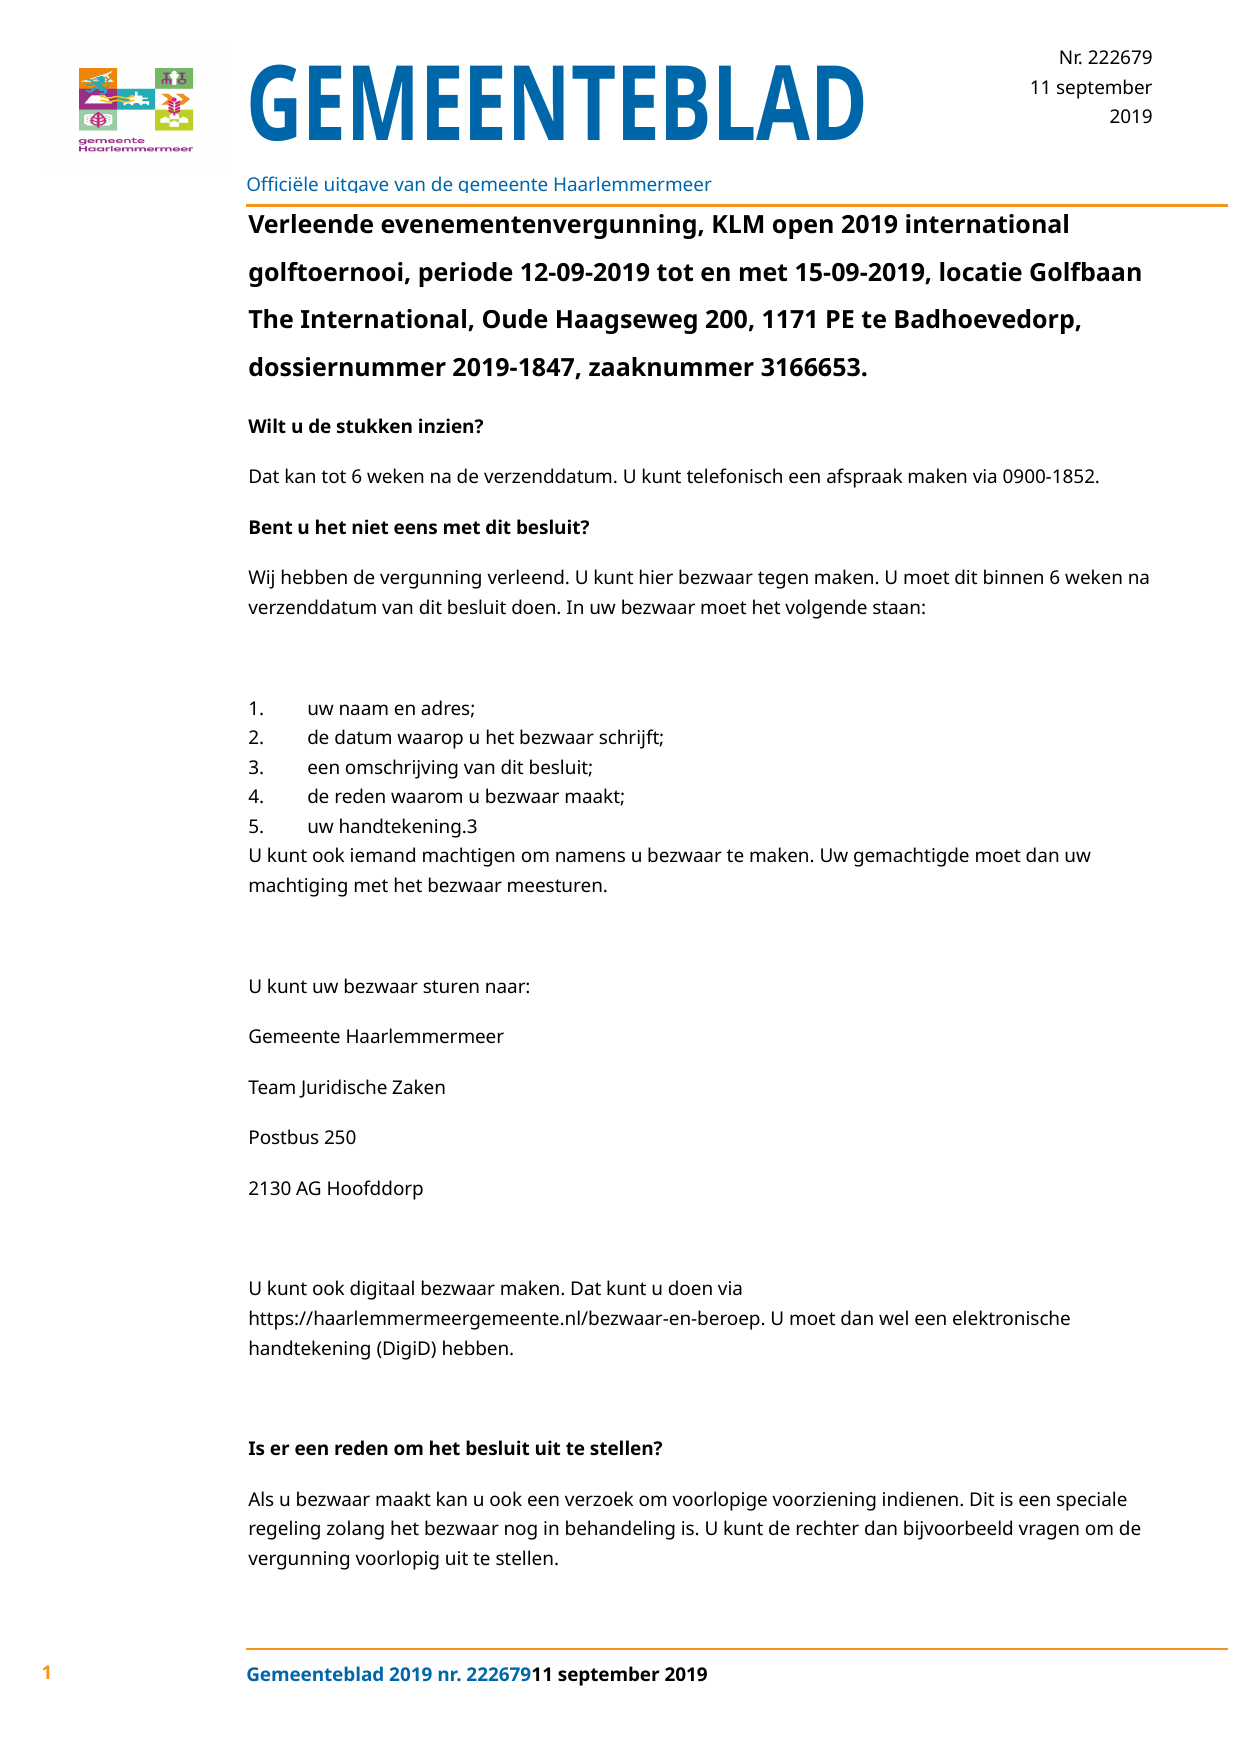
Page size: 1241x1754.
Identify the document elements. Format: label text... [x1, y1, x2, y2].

list een omschrijving van dit besluit; [248, 754, 1152, 780]
text Gemeente Haarlemmermeer [248, 1023, 1152, 1049]
list de datum waarop u het bezwaar schrijft; [248, 724, 1152, 750]
text Bent u het niet eens met dit besluit? [248, 514, 1152, 540]
text Is er een reden om het besluit uit te stellen? [248, 1436, 1152, 1461]
text 2130 AG Hoofddorp [248, 1175, 1152, 1201]
text Dat kan tot 6 weken na de verzenddatum. U kunt telefonisch een afspraak maken via 0900-1852. [248, 463, 1152, 489]
text U kunt uw bezwaar sturen naar: [248, 973, 1152, 999]
list de reden waarom u bezwaar maakt; [248, 783, 1152, 809]
text Als u bezwaar maakt kan u ook een verzoek om voorlopige voorziening indienen. Dit is een speciale regeling zolang het bezwaar nog in behandeling is. U kunt de rechter dan bijvoorbeeld vragen om de vergunning voorlopig uit te stellen. [248, 1486, 1152, 1571]
list uw handtekening.3 [248, 813, 1152, 839]
picture [41, 47, 231, 172]
text Verleende evenementenvergunning, KLM open 2019 international golftoernooi, periode 12-09-2019 tot en met 15-09-2019, locatie Golfbaan The International, Oude Haagseweg 200, 1171 PE te Badhoevedorp, dossiernummer 2019-1847, zaaknummer 3166653. [248, 207, 1152, 384]
text Postbus 250 [248, 1124, 1152, 1150]
text Wij hebben de vergunning verleend. U kunt hier bezwaar tegen maken. U moet dit binnen 6 weken na verzenddatum van dit besluit doen. In uw bezwaar moet het volgende staan: [248, 564, 1152, 620]
text U kunt ook iemand machtigen om namens u bezwaar te maken. Uw gemachtigde moet dan uw machtiging met het bezwaar meesturen. [248, 843, 1152, 898]
text Wilt u de stukken inzien? [248, 413, 1152, 439]
text Team Juridische Zaken [248, 1074, 1152, 1100]
list uw naam en adres; [248, 695, 1152, 721]
text U kunt ook digitaal bezwaar maken. Dat kunt u doen via https://haarlemmermeergemeente.nl/bezwaar-en-beroep. U moet dan wel een elektronische handtekening (DigiD) hebben. [248, 1276, 1152, 1361]
